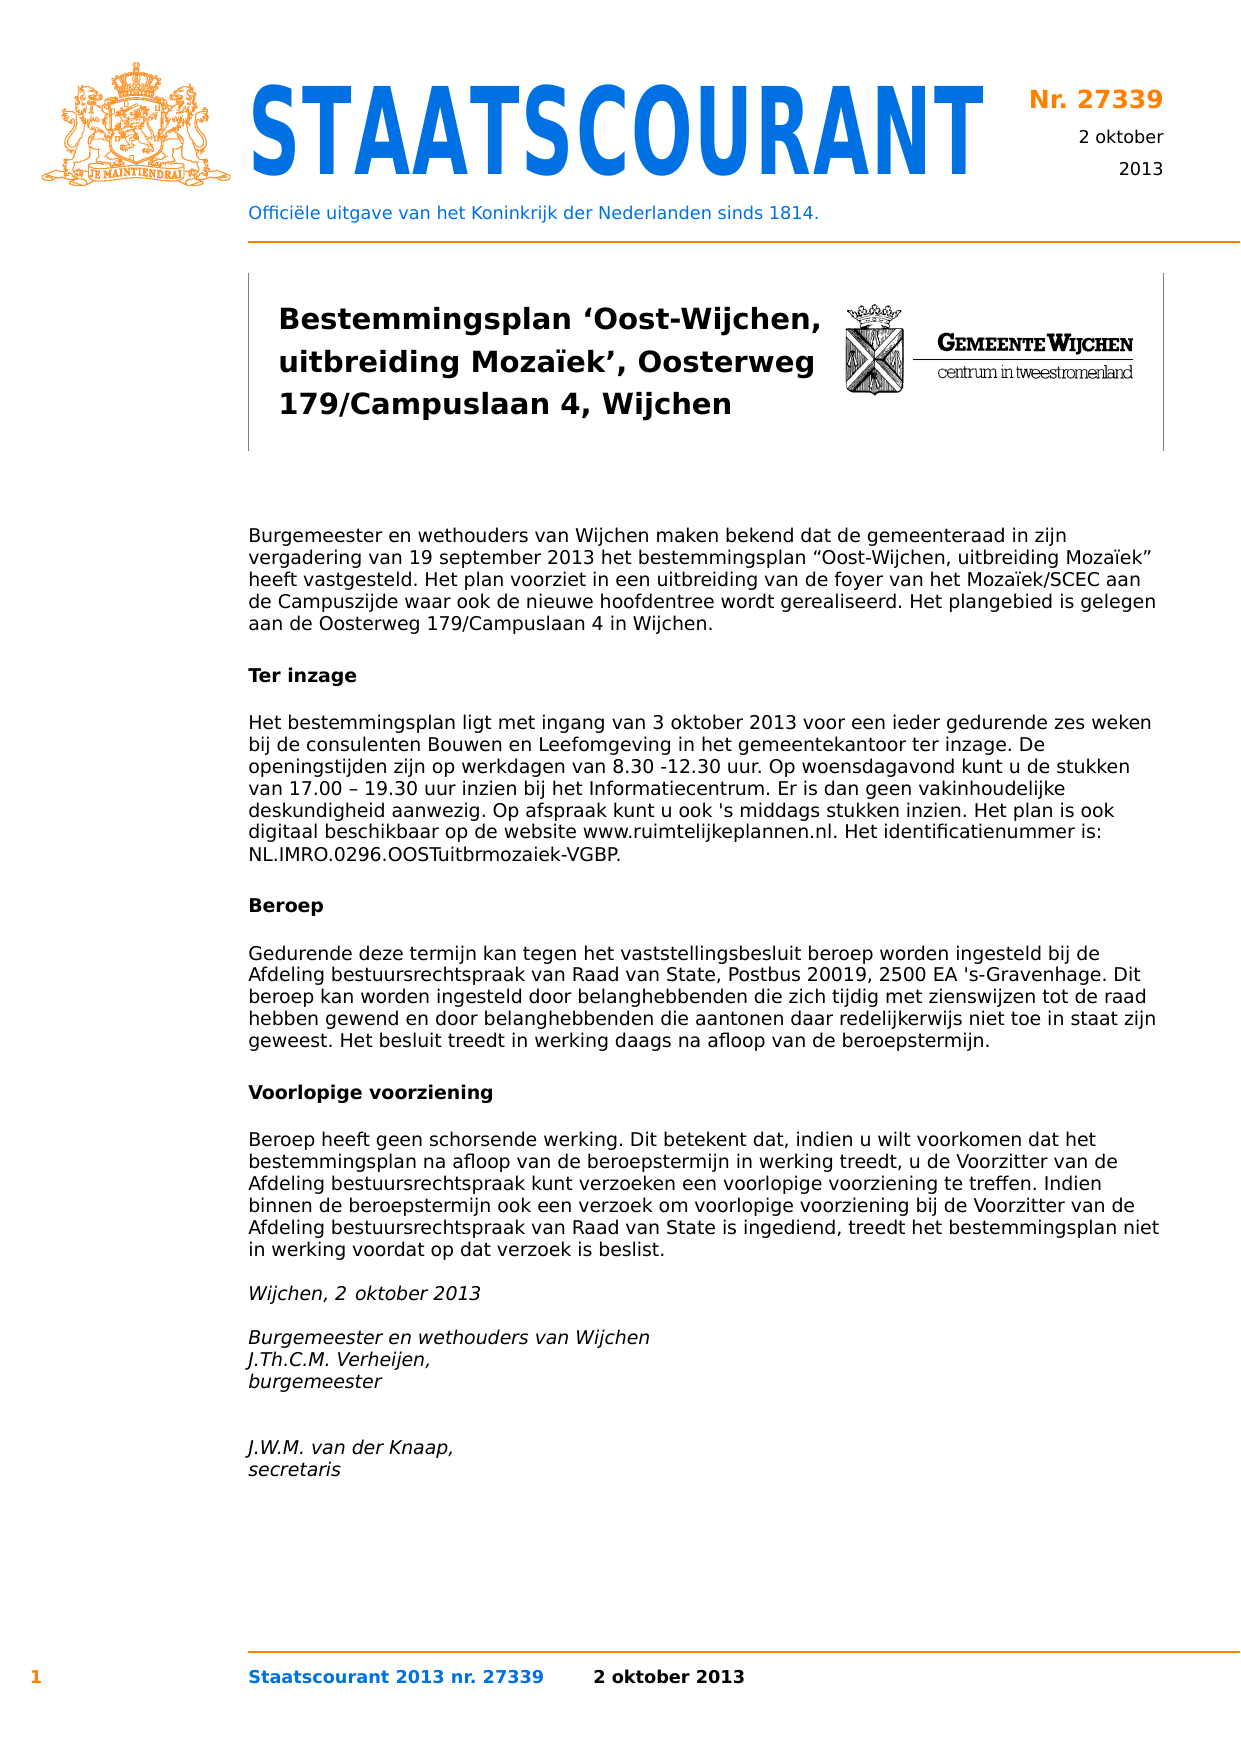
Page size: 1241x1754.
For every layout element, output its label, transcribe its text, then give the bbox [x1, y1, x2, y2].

text Wijchen, 2 oktober 2013 [248, 1283, 1163, 1305]
text Burgemeester en wethouders van Wijchen maken bekend dat de gemeenteraad in zijn vergadering van 19 september 2013 het bestemmingsplan “Oost-Wijchen, uitbreiding Mozaïek” heeft vastgesteld. Het plan voorziet in een uitbreiding van de foyer van het Mozaïek/SCEC aan de Campuszijde waar ook de nieuwe hoofdentree wordt gerealiseerd. Het plangebied is gelegen aan de Oosterweg 179/Campuslaan 4 in Wijchen. [248, 525, 1163, 634]
subtitle Bestemmingsplan ‘Oost-Wijchen, uitbreiding Mozaïek’, Oosterweg 179/Campuslaan 4, Wijchen [249, 273, 1163, 451]
text Gedurende deze termijn kan tegen het vaststellingsbesluit beroep worden ingesteld bij de Afdeling bestuursrechtspraak van Raad van State, Postbus 20019, 2500 EA 's-Gravenhage. Dit beroep kan worden ingesteld door belanghebbenden die zich tijdig met zienswijzen tot de raad hebben gewend en door belanghebbenden die aantonen daar redelijkerwijs niet toe in staat zijn geweest. Het besluit treedt in werking daags na afloop van de beroepstermijn. [248, 942, 1163, 1052]
subtitle Beroep [248, 895, 1163, 917]
table_cell Officiële uitgave van het Koninkrijk der Nederlanden sinds 1814. [248, 203, 1240, 241]
table_cell 2 oktober [998, 121, 1240, 153]
subtitle Ter inzage [248, 664, 1163, 687]
text Beroep heeft geen schorsende werking. Dit betekent dat, indien u wilt voorkomen dat het bestemmingsplan na afloop van de beroepstermijn in werking treedt, u de Voorzitter van de Afdeling bestuursrechtspraak kunt verzoeken een voorlopige voorziening te treffen. Indien binnen de beroepstermijn ook een verzoek om voorlopige voorziening bij de Voorzitter van de Afdeling bestuursrechtspraak van Raad van State is ingediend, treedt het bestemmingsplan niet in werking voordat op dat verzoek is beslist. [248, 1129, 1163, 1261]
picture [41, 62, 231, 186]
picture [844, 302, 1134, 397]
subtitle Voorlopige voorziening [248, 1082, 1163, 1104]
text Het bestemmingsplan ligt met ingang van 3 oktober 2013 voor een ieder gedurende zes weken bij de consulenten Bouwen en Leefomgeving in het gemeentekantoor ter inzage. De openingstijden zijn op werkdagen van 8.30 -12.30 uur. Op woensdagavond kunt u de stukken van 17.00 – 19.30 uur inzien bij het Informatiecentrum. Er is dan geen vakinhoudelijke deskundigheid aanwezig. Op afspraak kunt u ook 's middags stukken inzien. Het plan is ook digitaal beschikbaar op de website www.ruimtelijkeplannen.nl. Het identificatienummer is: NL.IMRO.0296.OOSTuitbrmozaiek-VGBP. [248, 712, 1163, 865]
table_header [25, 62, 248, 241]
table_header Nr. 27339 [998, 62, 1240, 121]
table_header STAATSCOURANT [248, 62, 998, 203]
text J.W.M. van der Knaap, secretaris [248, 1415, 1163, 1481]
table_cell 2013 [998, 153, 1240, 203]
text Burgemeester en wethouders van Wijchen J.Th.C.M. Verheijen, burgemeester [248, 1327, 1163, 1393]
